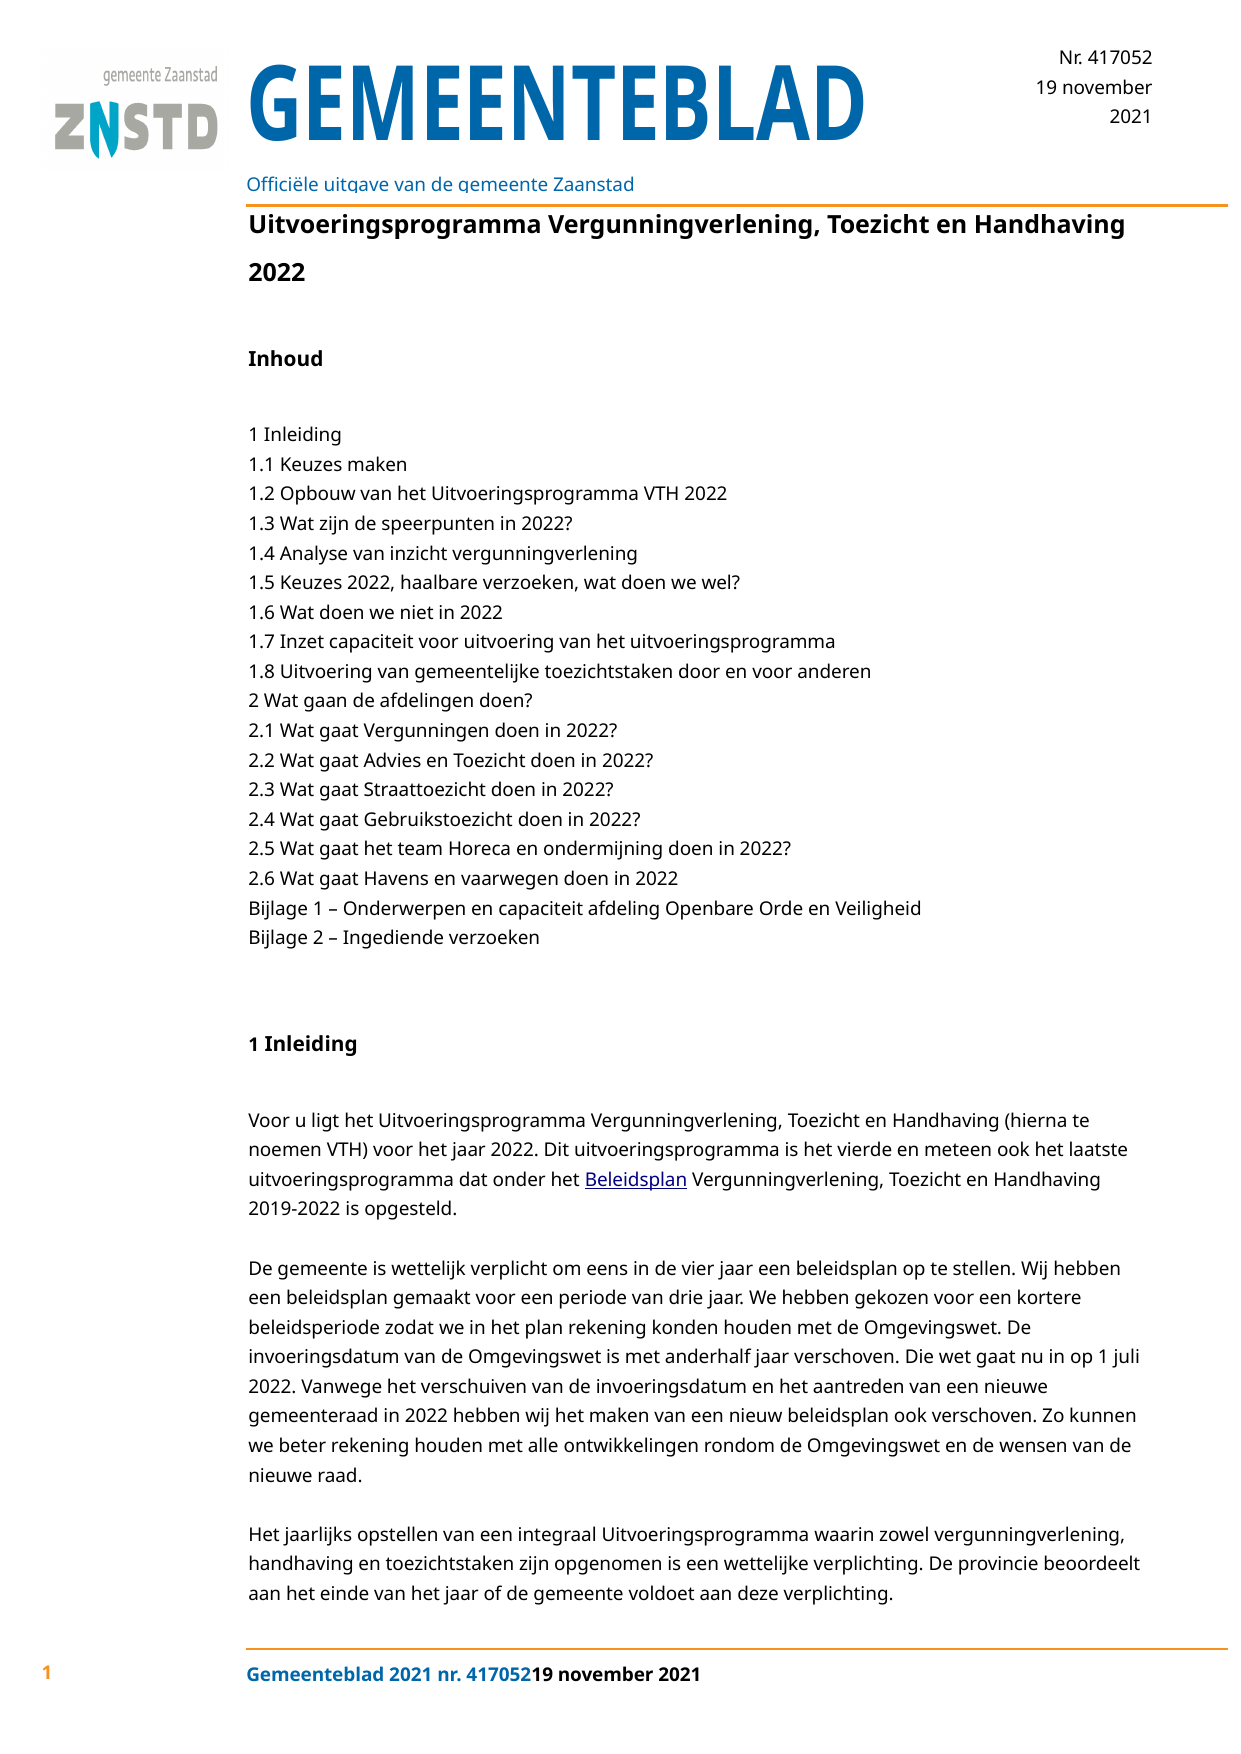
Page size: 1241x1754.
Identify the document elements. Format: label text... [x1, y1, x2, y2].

text 2.4 Wat gaat Gebruikstoezicht doen in 2022? [248, 806, 1152, 832]
text 2 Wat gaan de afdelingen doen? [248, 688, 1152, 713]
text 2.2 Wat gaat Advies en Toezicht doen in 2022? [248, 747, 1152, 772]
text Bijlage 1 – Onderwerpen en capaciteit afdeling Openbare Orde en Veiligheid [248, 895, 1152, 920]
text Het jaarlijks opstellen van een integraal Uitvoeringsprogramma waarin zowel vergunningverlening, handhaving en toezichtstaken zijn opgenomen is een wettelijke verplichting. De provincie beoordeelt aan het einde van het jaar of de gemeente voldoet aan deze verplichting. [248, 1521, 1152, 1606]
text 1.7 Inzet capaciteit voor uitvoering van het uitvoeringsprogramma [248, 628, 1152, 654]
text Bijlage 2 – Ingediende verzoeken [248, 924, 1152, 950]
text 2.5 Wat gaat het team Horeca en ondermijning doen in 2022? [248, 836, 1152, 861]
text 1 Inleiding [248, 421, 1152, 447]
text De gemeente is wettelijk verplicht om eens in de vier jaar een beleidsplan op te stellen. Wij hebben een beleidsplan gemaakt voor een periode van drie jaar. We hebben gekozen voor een kortere beleidsperiode zodat we in het plan rekening konden houden met de Omgevingswet. De invoeringsdatum van de Omgevingswet is met anderhalf jaar verschoven. Die wet gaat nu in op 1 juli 2022. Vanwege het verschuiven van de invoeringsdatum en het aantreden van een nieuwe gemeenteraad in 2022 hebben wij het maken van een nieuw beleidsplan ook verschoven. Zo kunnen we beter rekening houden met alle ontwikkelingen rondom de Omgevingswet en de wensen van de nieuwe raad. [248, 1255, 1152, 1487]
text Voor u ligt het Uitvoeringsprogramma Vergunningverlening, Toezicht en Handhaving (hierna te noemen VTH) voor het jaar 2022. Dit uitvoeringsprogramma is het vierde en meteen ook het laatste uitvoeringsprogramma dat onder het Beleidsplan Vergunningverlening, Toezicht en Handhaving 2019-2022 is opgesteld. [248, 1107, 1152, 1221]
text 2.1 Wat gaat Vergunningen doen in 2022? [248, 717, 1152, 743]
text 1.2 Opbouw van het Uitvoeringsprogramma VTH 2022 [248, 481, 1152, 506]
text 1.6 Wat doen we niet in 2022 [248, 599, 1152, 624]
text 2.6 Wat gaat Havens en vaarwegen doen in 2022 [248, 865, 1152, 891]
text 1 Inleiding [248, 1029, 1152, 1057]
text 1.8 Uitvoering van gemeentelijke toezichtstaken door en voor anderen [248, 658, 1152, 684]
text 1.1 Keuzes maken [248, 451, 1152, 477]
text 1.3 Wat zijn de speerpunten in 2022? [248, 510, 1152, 536]
text Uitvoeringsprogramma Vergunningverlening, Toezicht en Handhaving 2022 [248, 207, 1152, 288]
text 1.5 Keuzes 2022, haalbare verzoeken, wat doen we wel? [248, 569, 1152, 595]
text Inhoud [248, 344, 1152, 372]
picture [41, 47, 231, 172]
text 2.3 Wat gaat Straattoezicht doen in 2022? [248, 776, 1152, 802]
text 1.4 Analyse van inzicht vergunningverlening [248, 540, 1152, 565]
